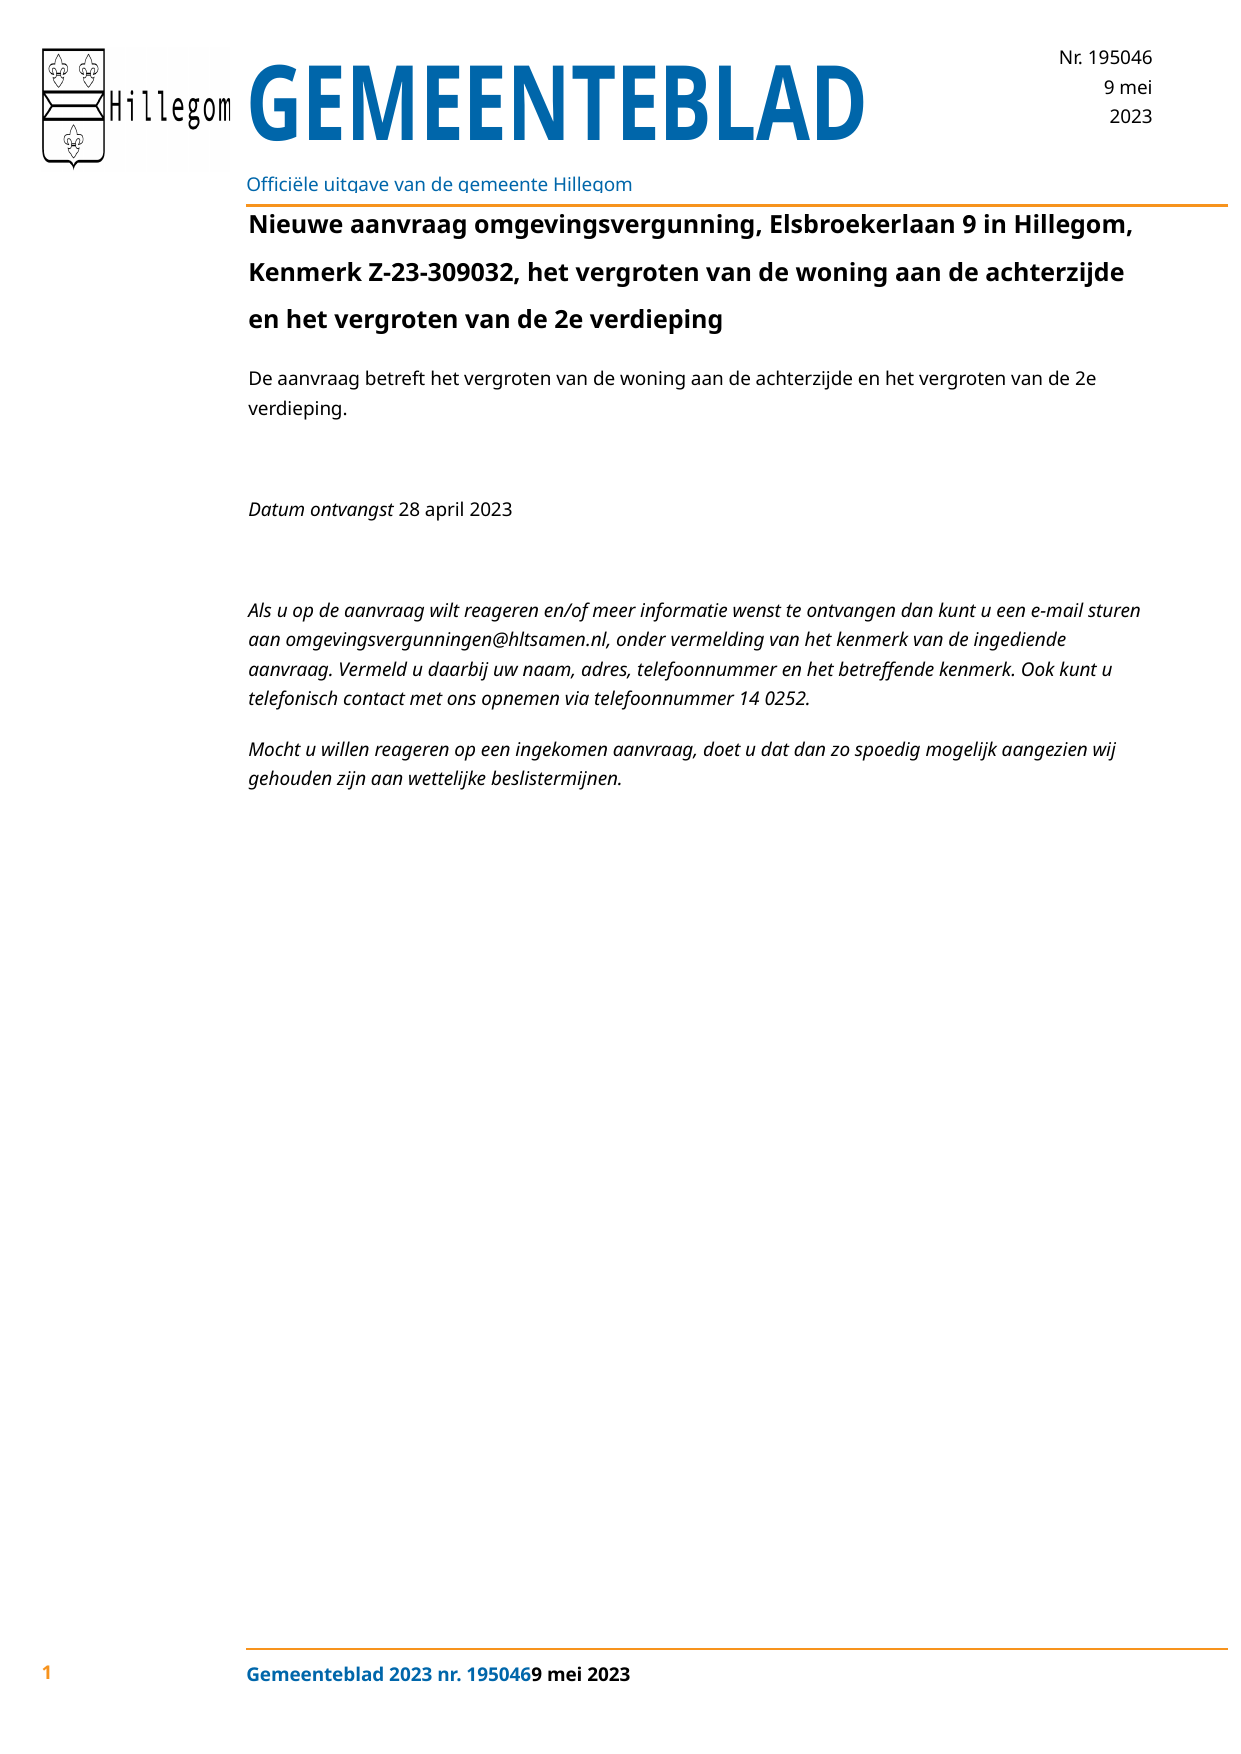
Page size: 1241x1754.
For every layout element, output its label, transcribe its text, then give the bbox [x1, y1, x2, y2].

text De aanvraag betreft het vergroten van de woning aan de achterzijde en het vergroten van de 2e verdieping. [248, 366, 1152, 421]
text Datum ontvangst 28 april 2023 [248, 496, 1152, 522]
picture [41, 47, 231, 172]
text Nieuwe aanvraag omgevingsvergunning, Elsbroekerlaan 9 in Hillegom, Kenmerk Z-23-309032, het vergroten van de woning aan de achterzijde en het vergroten van de 2e verdieping [248, 207, 1152, 336]
text Als u op de aanvraag wilt reageren en/of meer informatie wenst te ontvangen dan kunt u een e-mail sturen aan omgevingsvergunningen@hltsamen.nl, onder vermelding van het kenmerk van de ingediende aanvraag. Vermeld u daarbij uw naam, adres, telefoonnummer en het betreffende kenmerk. Ook kunt u telefonisch contact met ons opnemen via telefoonnummer 14 0252. [248, 597, 1152, 711]
text Mocht u willen reageren op een ingekomen aanvraag, doet u dat dan zo spoedig mogelijk aangezien wij gehouden zijn aan wettelijke beslistermijnen. [248, 736, 1152, 791]
